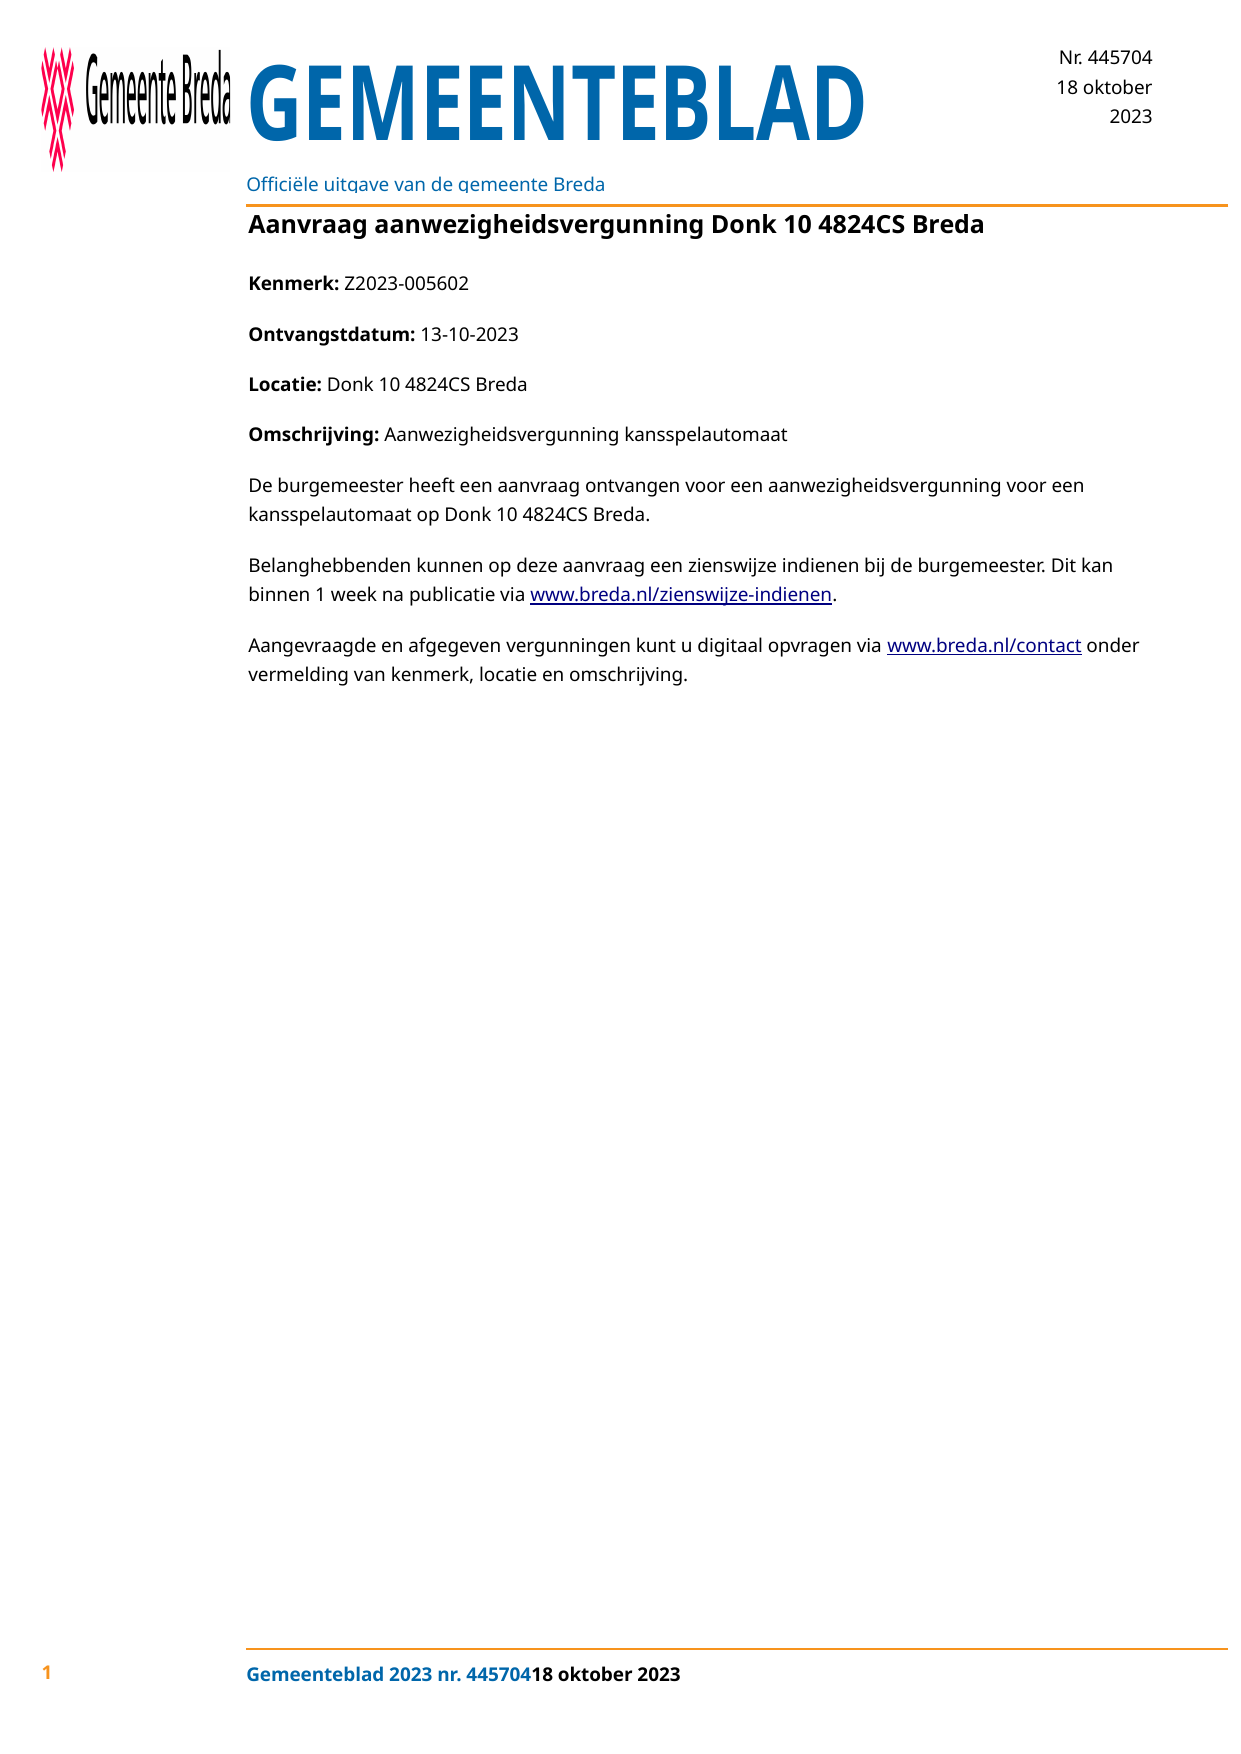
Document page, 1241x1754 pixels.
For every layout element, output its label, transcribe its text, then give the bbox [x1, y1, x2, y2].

text Kenmerk: Z2023-005602 [248, 270, 1152, 296]
text Omschrijving: Aanwezigheidsvergunning kansspelautomaat [248, 422, 1152, 447]
text Aangevraagde en afgegeven vergunningen kunt u digitaal opvragen via www.breda.nl/contact onder vermelding van kenmerk, locatie en omschrijving. [248, 632, 1152, 687]
text Aanvraag aanwezigheidsvergunning Donk 10 4824CS Breda [248, 207, 1152, 241]
text Locatie: Donk 10 4824CS Breda [248, 371, 1152, 397]
text Ontvangstdatum: 13-10-2023 [248, 321, 1152, 346]
picture [41, 47, 231, 172]
text Belanghebbenden kunnen op deze aanvraag een zienswijze indienen bij de burgemeester. Dit kan binnen 1 week na publicatie via www.breda.nl/zienswijze-indienen. [248, 552, 1152, 607]
text De burgemeester heeft een aanvraag ontvangen voor een aanwezigheidsvergunning voor een kansspelautomaat op Donk 10 4824CS Breda. [248, 472, 1152, 527]
